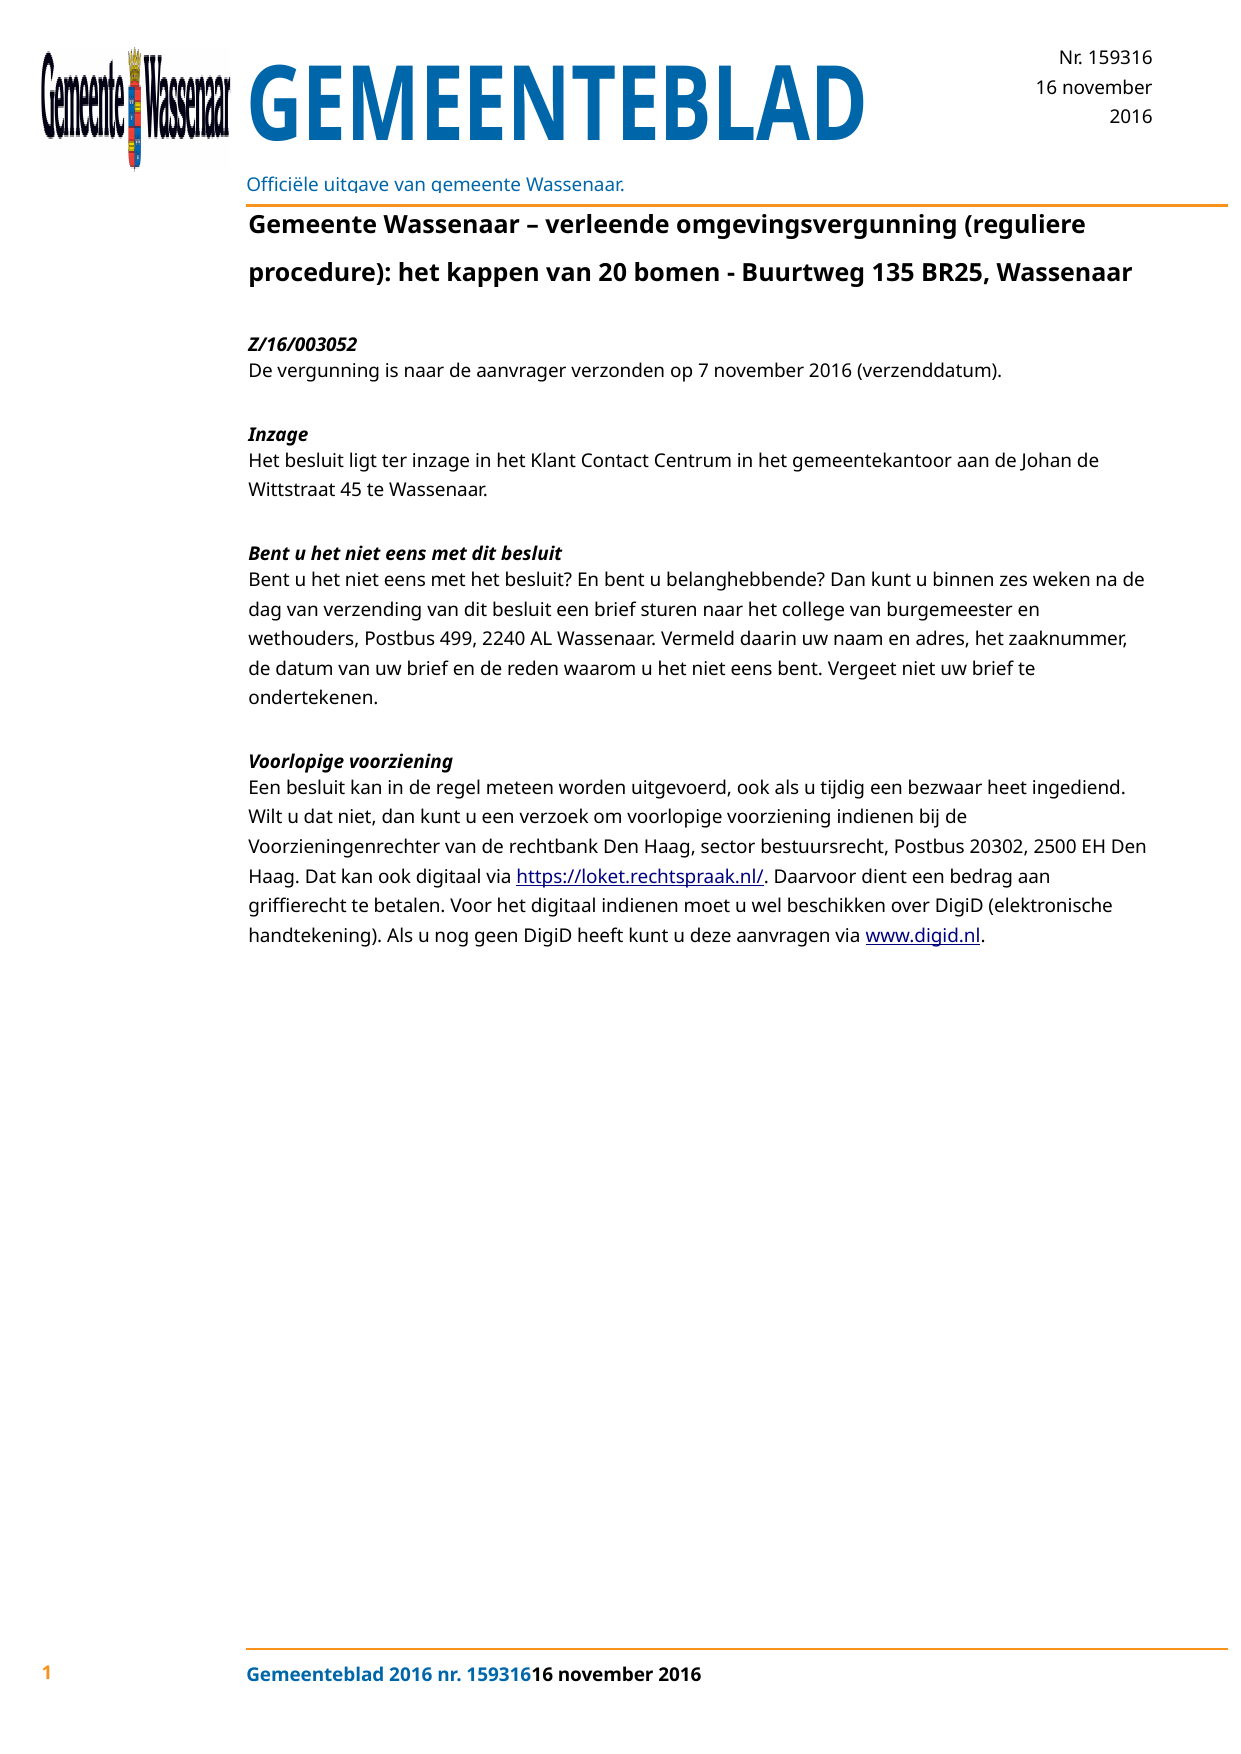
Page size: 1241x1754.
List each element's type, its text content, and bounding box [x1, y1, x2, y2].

text Het besluit ligt ter inzage in het Klant Contact Centrum in het gemeentekantoor aan de Johan de Wittstraat 45 te Wassenaar. [248, 447, 1152, 502]
text Gemeente Wassenaar – verleende omgevingsvergunning (reguliere procedure): het kappen van 20 bomen - Buurtweg 135 BR25, Wassenaar [248, 207, 1152, 288]
text Voorlopige voorziening [248, 748, 1152, 774]
text Bent u het niet eens met het besluit? En bent u belanghebbende? Dan kunt u binnen zes weken na de dag van verzending van dit besluit een brief sturen naar het college van burgemeester en wethouders, Postbus 499, 2240 AL Wassenaar. Vermeld daarin uw naam en adres, het zaaknummer, de datum van uw brief en de reden waarom u het niet eens bent. Vergeet niet uw brief te ondertekenen. [248, 566, 1152, 710]
picture [41, 47, 231, 172]
text Inzage [248, 421, 1152, 447]
text De vergunning is naar de aanvrager verzonden op 7 november 2016 (verzenddatum). [248, 357, 1152, 383]
text Een besluit kan in de regel meteen worden uitgevoerd, ook als u tijdig een bezwaar heet ingediend. Wilt u dat niet, dan kunt u een verzoek om voorlopige voorziening indienen bij de Voorzieningenrechter van de rechtbank Den Haag, sector bestuursrecht, Postbus 20302, 2500 EH Den Haag. Dat kan ook digitaal via https://loket.rechtspraak.nl/. Daarvoor dient een bedrag aan griffierecht te betalen. Voor het digitaal indienen moet u wel beschikken over DigiD (elektronische handtekening). Als u nog geen DigiD heeft kunt u deze aanvragen via www.digid.nl. [248, 774, 1152, 948]
text Bent u het niet eens met dit besluit [248, 540, 1152, 566]
text Z/16/003052 [248, 331, 1152, 357]
